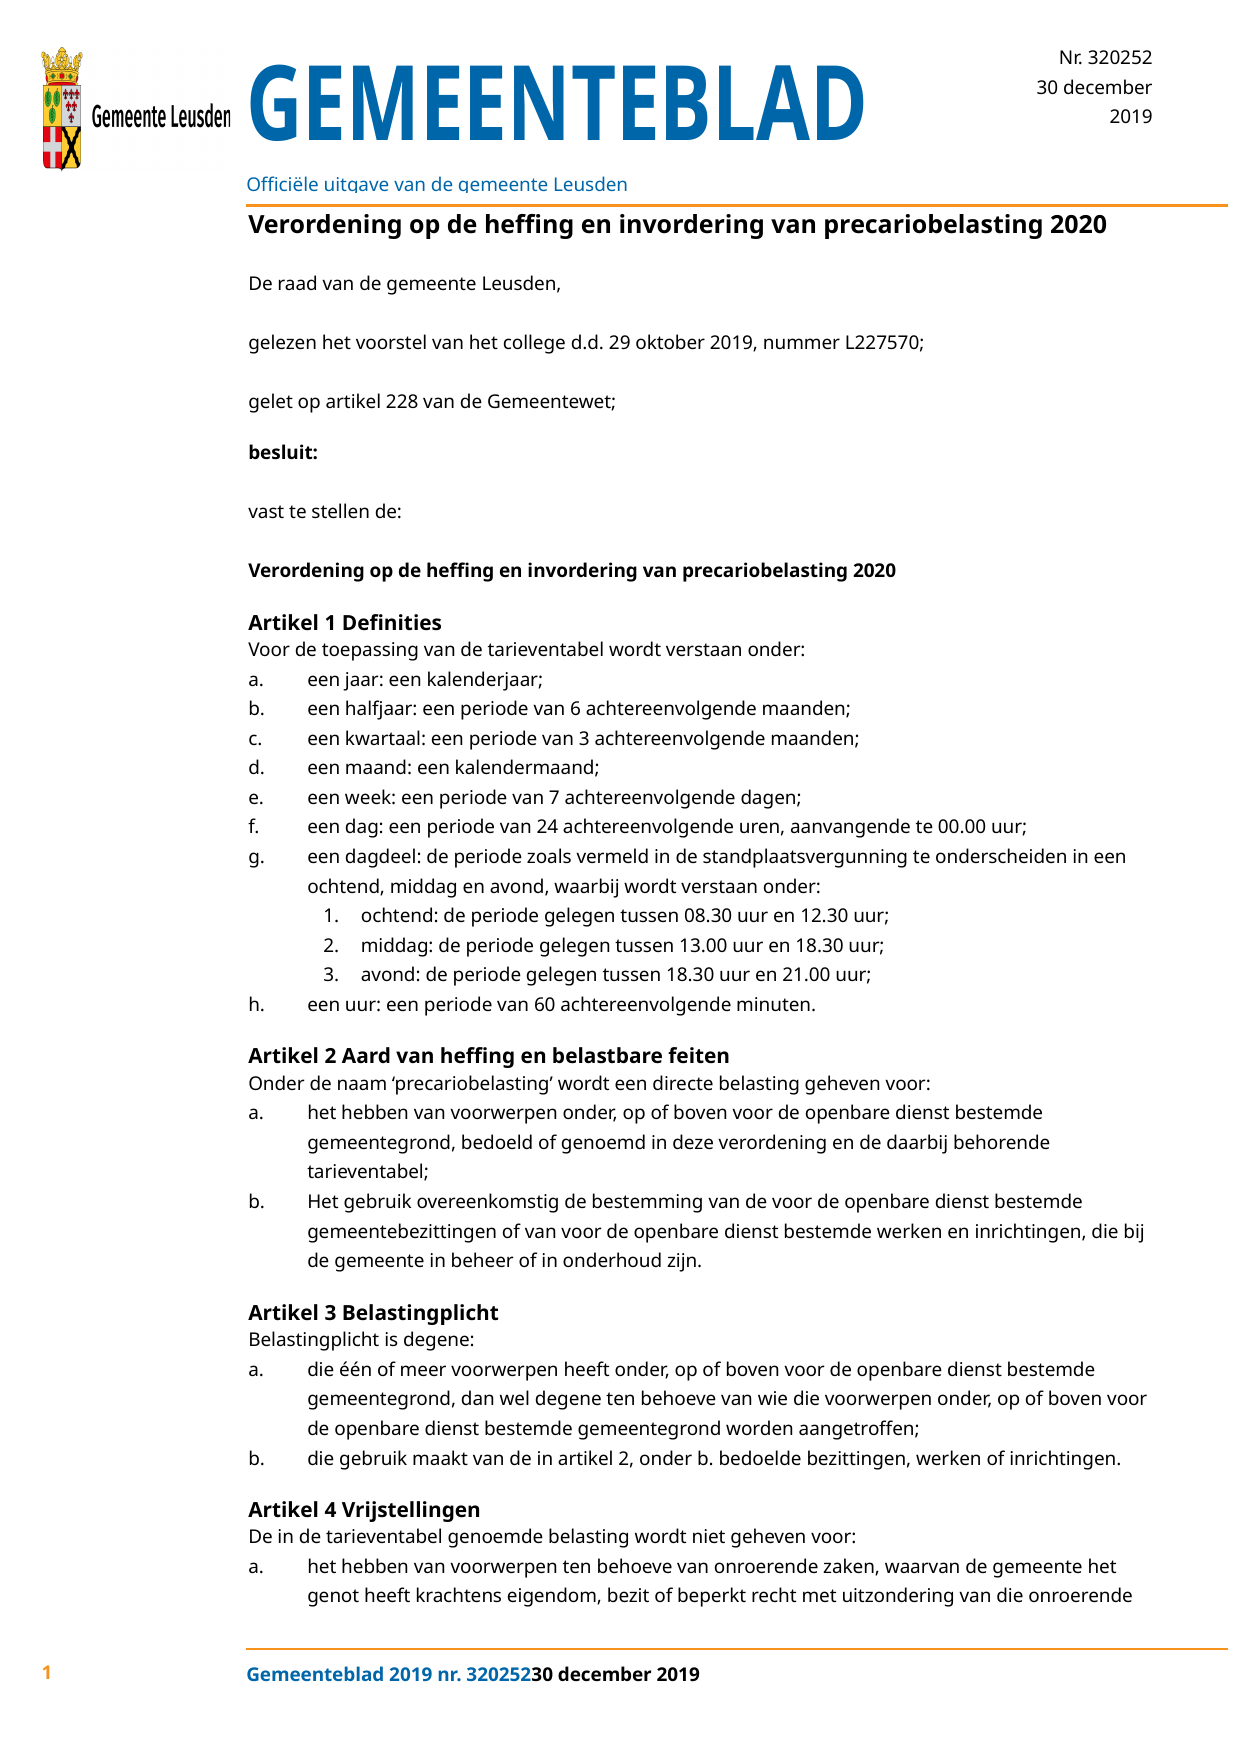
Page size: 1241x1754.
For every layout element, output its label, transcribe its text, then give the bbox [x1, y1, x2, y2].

text Artikel 1 Definities [248, 608, 1152, 636]
list avond: de periode gelegen tussen 18.30 uur en 21.00 uur; [323, 962, 1152, 987]
list een jaar: een kalenderjaar; [248, 666, 1152, 691]
list middag: de periode gelegen tussen 13.00 uur en 18.30 uur; [323, 932, 1152, 958]
text Onder de naam ‘precariobelasting’ wordt een directe belasting geheven voor: [248, 1070, 1152, 1096]
list het hebben van voorwerpen onder, op of boven voor de openbare dienst bestemde gemeentegrond, bedoeld of genoemd in deze verordening en de daarbij behorende tarieventabel; [248, 1099, 1152, 1184]
list een uur: een periode van 60 achtereenvolgende minuten. [248, 991, 1152, 1017]
text vast te stellen de: [248, 498, 1152, 524]
list die gebruik maakt van de in artikel 2, onder b. bedoelde bezittingen, werken of inrichtingen. [248, 1445, 1152, 1470]
text Artikel 4 Vrijstellingen [248, 1495, 1152, 1523]
text Belastingplicht is degene: [248, 1326, 1152, 1352]
text besluit: [248, 439, 1152, 465]
list een maand: een kalendermaand; [248, 754, 1152, 780]
text gelet op artikel 228 van de Gemeentewet; [248, 389, 1152, 414]
text gelezen het voorstel van het college d.d. 29 oktober 2019, nummer L227570; [248, 329, 1152, 355]
list een dag: een periode van 24 achtereenvolgende uren, aanvangende te 00.00 uur; [248, 814, 1152, 839]
text De in de tarieventabel genoemde belasting wordt niet geheven voor: [248, 1523, 1152, 1549]
list ochtend: de periode gelegen tussen 08.30 uur en 12.30 uur; [323, 902, 1152, 928]
list een halfjaar: een periode van 6 achtereenvolgende maanden; [248, 695, 1152, 721]
list het hebben van voorwerpen ten behoeve van onroerende zaken, waarvan de gemeente het genot heeft krachtens eigendom, bezit of beperkt recht met uitzondering van die onroerende [248, 1553, 1152, 1608]
list een dagdeel: de periode zoals vermeld in de standplaatsvergunning te onderscheiden in een ochtend, middag en avond, waarbij wordt verstaan onder: [248, 843, 1152, 898]
picture [41, 47, 231, 172]
text Verordening op de heffing en invordering van precariobelasting 2020 [248, 557, 1152, 583]
list die één of meer voorwerpen heeft onder, op of boven voor de openbare dienst bestemde gemeentegrond, dan wel degene ten behoeve van wie die voorwerpen onder, op of boven voor de openbare dienst bestemde gemeentegrond worden aangetroffen; [248, 1356, 1152, 1441]
text Artikel 2 Aard van heffing en belastbare feiten [248, 1042, 1152, 1070]
text Artikel 3 Belastingplicht [248, 1298, 1152, 1326]
text De raad van de gemeente Leusden, [248, 270, 1152, 296]
text Verordening op de heffing en invordering van precariobelasting 2020 [248, 207, 1152, 241]
list Het gebruik overeenkomstig de bestemming van de voor de openbare dienst bestemde gemeentebezittingen of van voor de openbare dienst bestemde werken en inrichtingen, die bij de gemeente in beheer of in onderhoud zijn. [248, 1188, 1152, 1273]
list een kwartaal: een periode van 3 achtereenvolgende maanden; [248, 725, 1152, 751]
text Voor de toepassing van de tarieventabel wordt verstaan onder: [248, 636, 1152, 662]
list een week: een periode van 7 achtereenvolgende dagen; [248, 784, 1152, 810]
